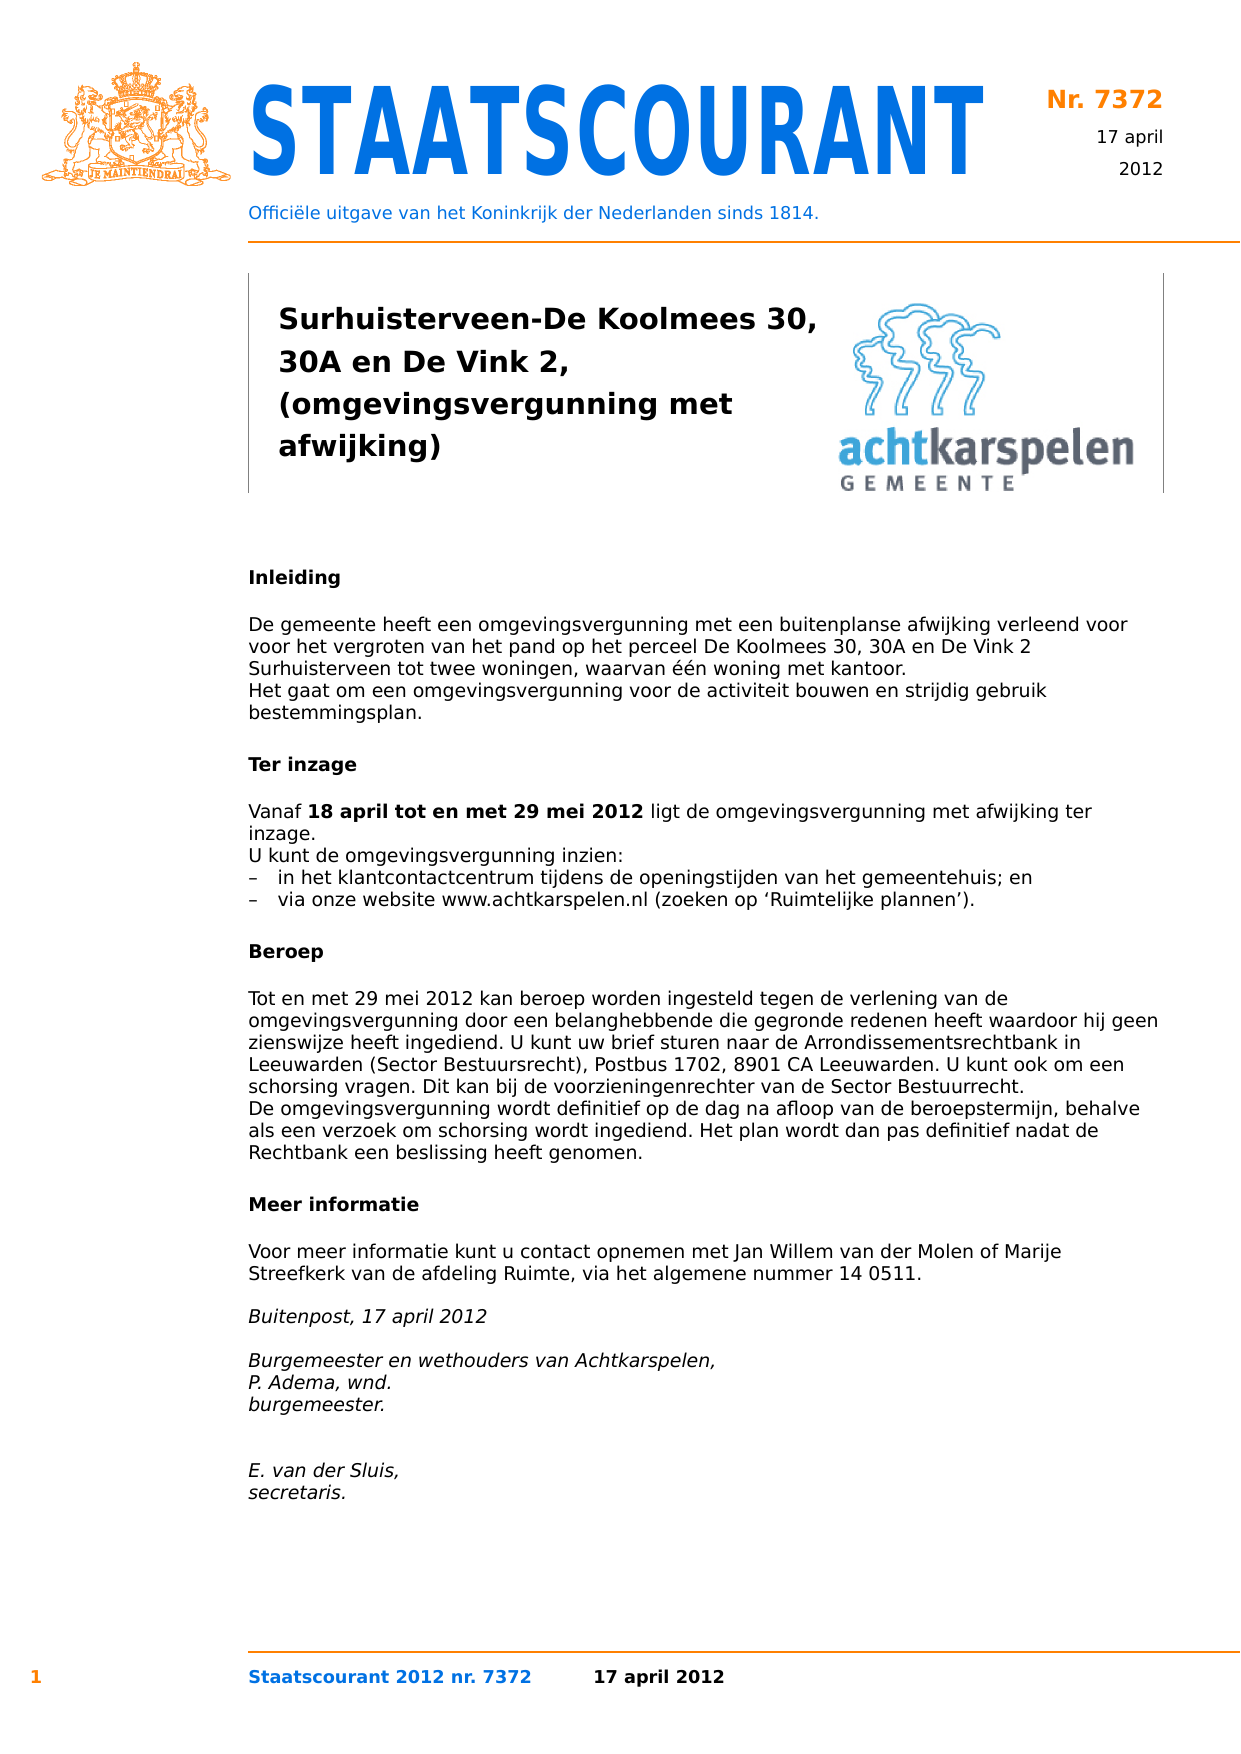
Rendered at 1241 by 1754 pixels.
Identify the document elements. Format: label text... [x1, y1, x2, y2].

subtitle Ter inzage [248, 754, 1163, 776]
table_cell 2012 [998, 153, 1240, 203]
picture [41, 62, 231, 186]
text – via onze website www.achtkarspelen.nl (zoeken op ‘Ruimtelijke plannen’). [248, 889, 1163, 911]
table_cell 17 april [998, 121, 1240, 153]
text Buitenpost, 17 april 2012 [248, 1306, 1163, 1328]
subtitle Inleiding [248, 567, 1163, 589]
text – in het klantcontactcentrum tijdens de openingstijden van het gemeentehuis; en [248, 867, 1163, 889]
subtitle Beroep [248, 941, 1163, 963]
table_cell Officiële uitgave van het Koninkrijk der Nederlanden sinds 1814. [248, 203, 1240, 241]
text U kunt de omgevingsvergunning inzien: [248, 845, 1163, 867]
text Voor meer informatie kunt u contact opnemen met Jan Willem van der Molen of Marije Streefkerk van de afdeling Ruimte, via het algemene nummer 14 0511. [248, 1241, 1163, 1284]
subtitle Meer informatie [248, 1194, 1163, 1216]
text Het gaat om een omgevingsvergunning voor de activiteit bouwen en strijdig gebruik bestemmingsplan. [248, 680, 1163, 724]
table_header [25, 62, 248, 241]
picture [838, 302, 1134, 492]
subtitle Surhuisterveen-De Koolmees 30, 30A en De Vink 2, (omgevingsvergunning met afwijking) [249, 273, 1163, 493]
table_header STAATSCOURANT [248, 62, 998, 203]
text De omgevingsvergunning wordt definitief op de dag na afloop van de beroepstermijn, behalve als een verzoek om schorsing wordt ingediend. Het plan wordt dan pas definitief nadat de Rechtbank een beslissing heeft genomen. [248, 1098, 1163, 1164]
text Tot en met 29 mei 2012 kan beroep worden ingesteld tegen de verlening van de omgevingsvergunning door een belanghebbende die gegronde redenen heeft waardoor hij geen zienswijze heeft ingediend. U kunt uw brief sturen naar de Arrondissementsrechtbank in Leeuwarden (Sector Bestuursrecht), Postbus 1702, 8901 CA Leeuwarden. U kunt ook om een schorsing vragen. Dit kan bij de voorzieningenrechter van de Sector Bestuurrecht. [248, 988, 1163, 1098]
table_header Nr. 7372 [998, 62, 1240, 121]
text Burgemeester en wethouders van Achtkarspelen, P. Adema, wnd. burgemeester. [248, 1350, 1163, 1416]
text Vanaf 18 april tot en met 29 mei 2012 ligt de omgevingsvergunning met afwijking ter inzage. [248, 801, 1163, 845]
text E. van der Sluis, secretaris. [248, 1438, 1163, 1504]
text De gemeente heeft een omgevingsvergunning met een buitenplanse afwijking verleend voor voor het vergroten van het pand op het perceel De Koolmees 30, 30A en De Vink 2 Surhuisterveen tot twee woningen, waarvan één woning met kantoor. [248, 614, 1163, 680]
